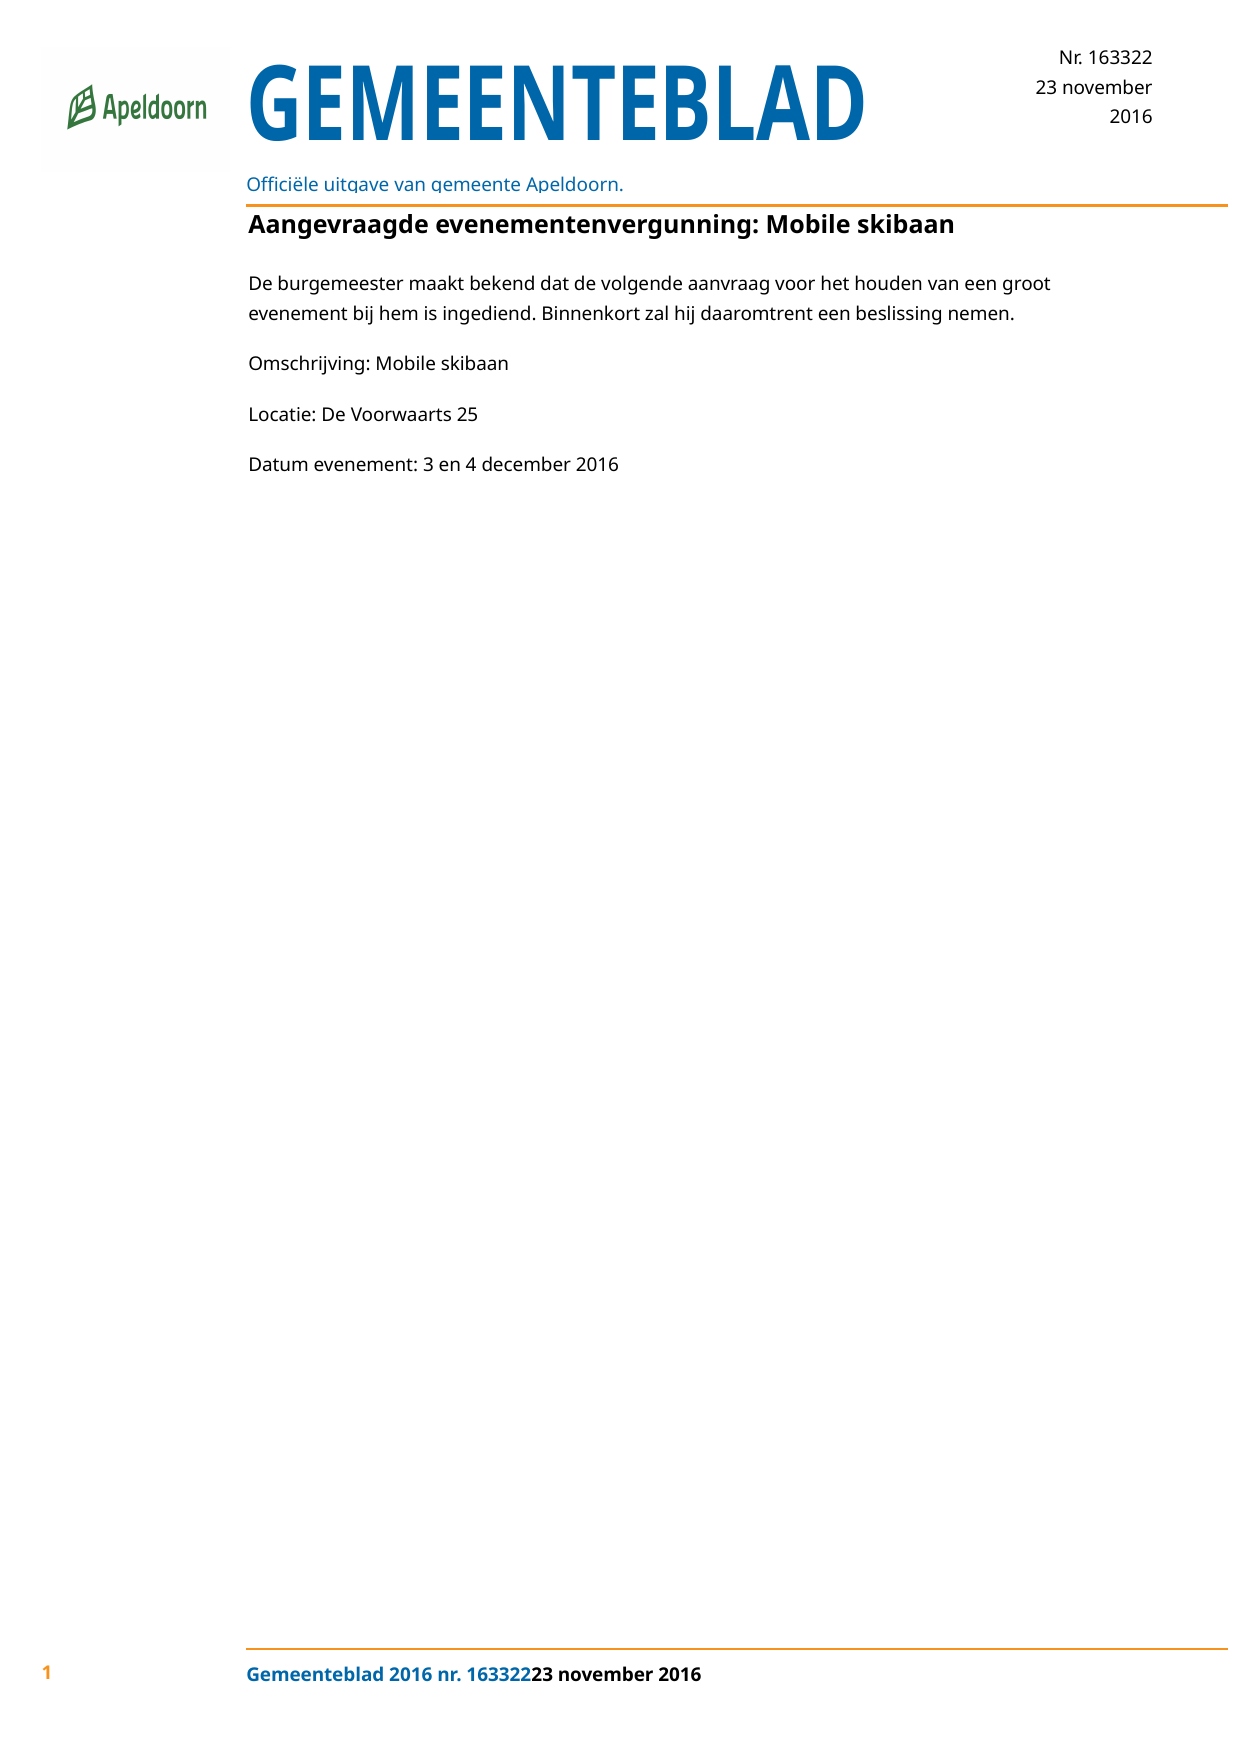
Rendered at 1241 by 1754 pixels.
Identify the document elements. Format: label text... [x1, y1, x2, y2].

text Datum evenement: 3 en 4 december 2016 [248, 451, 1152, 477]
text De burgemeester maakt bekend dat de volgende aanvraag voor het houden van een groot evenement bij hem is ingediend. Binnenkort zal hij daaromtrent een beslissing nemen. [248, 270, 1152, 326]
text Locatie: De Voorwaarts 25 [248, 401, 1152, 426]
text Omschrijving: Mobile skibaan [248, 350, 1152, 376]
text Aangevraagde evenementenvergunning: Mobile skibaan [248, 207, 1152, 241]
picture [41, 47, 231, 172]
